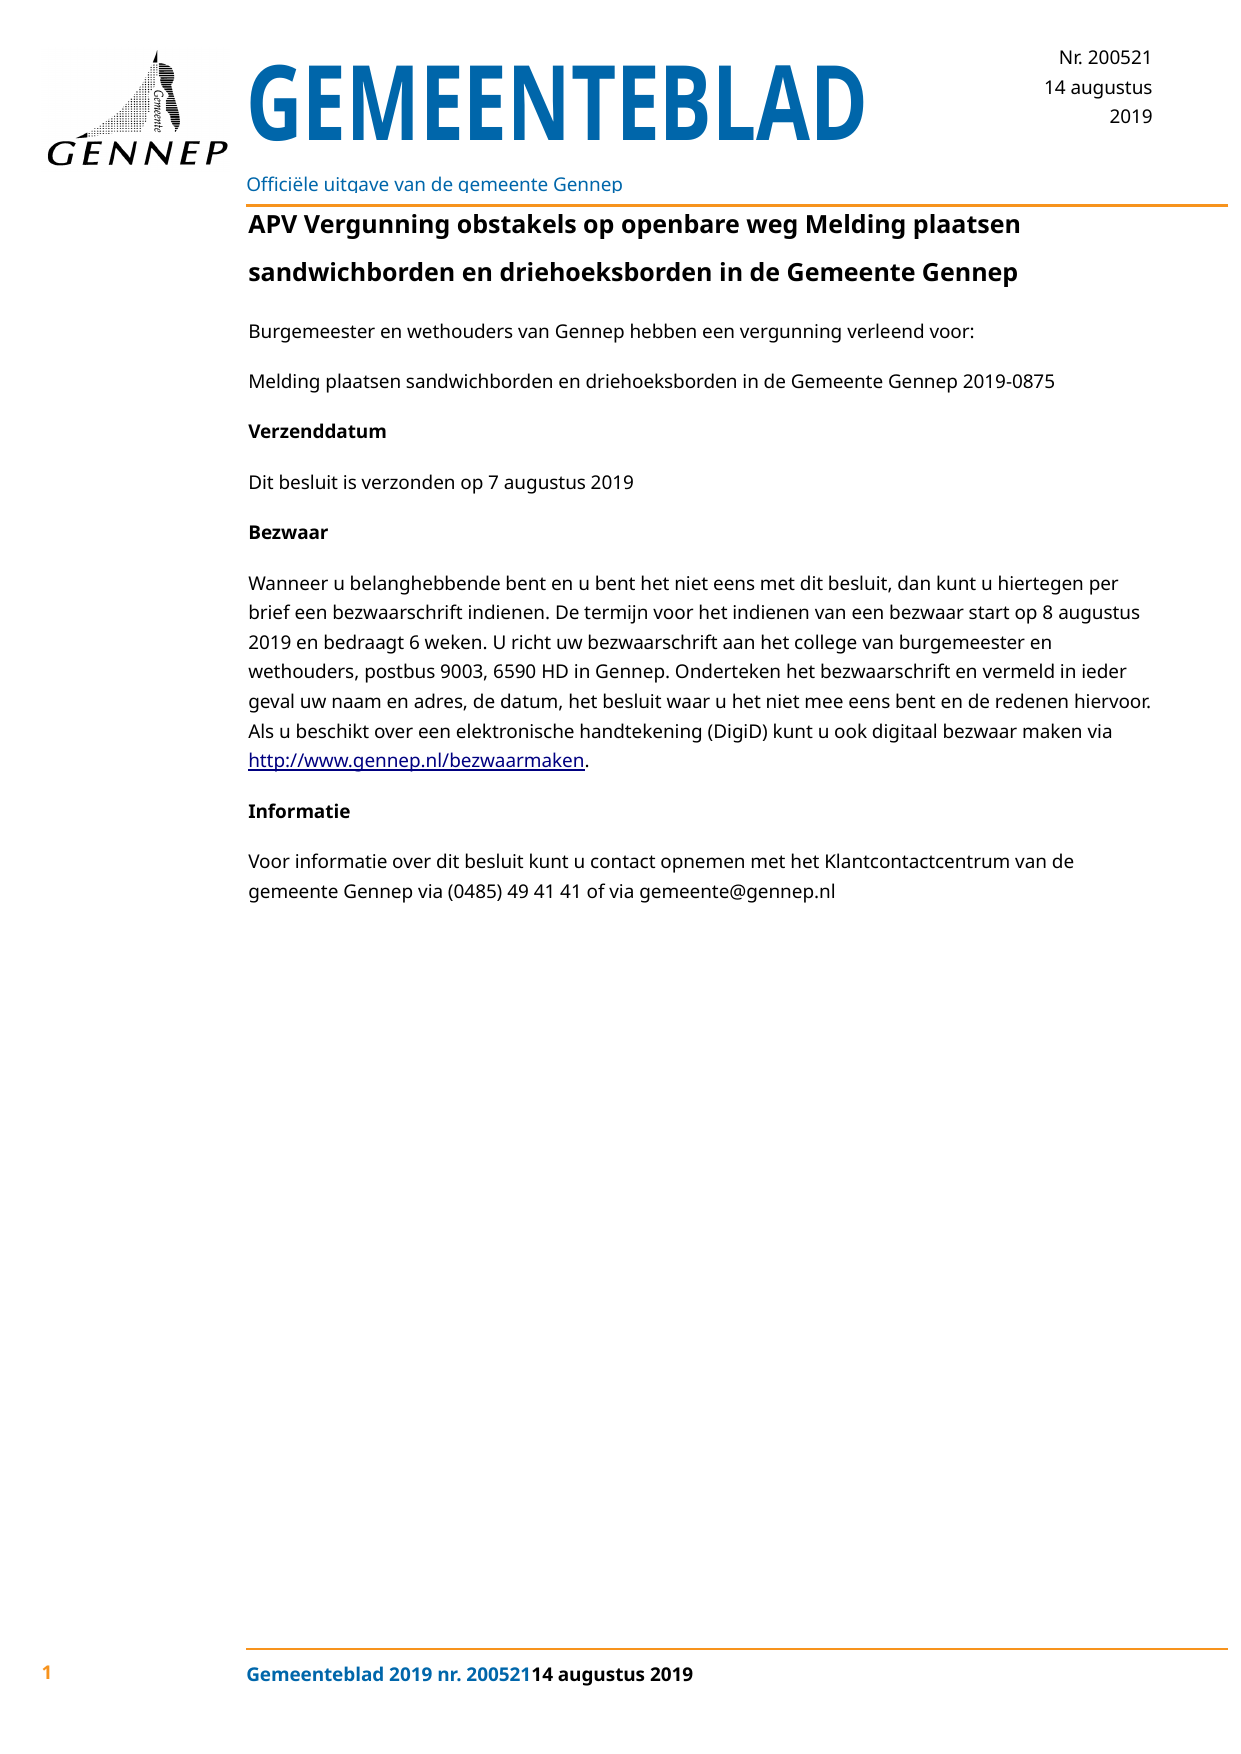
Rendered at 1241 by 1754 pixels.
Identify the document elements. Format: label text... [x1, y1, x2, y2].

text Verzenddatum [248, 419, 1152, 444]
text Voor informatie over dit besluit kunt u contact opnemen met het Klantcontactcentrum van de gemeente Gennep via (0485) 49 41 41 of via gemeente@gennep.nl [248, 848, 1152, 904]
text Burgemeester en wethouders van Gennep hebben een vergunning verleend voor: [248, 318, 1152, 344]
text Bezwaar [248, 519, 1152, 545]
picture [41, 47, 231, 172]
text Melding plaatsen sandwichborden en driehoeksborden in de Gemeente Gennep 2019-0875 [248, 368, 1152, 394]
text Dit besluit is verzonden op 7 augustus 2019 [248, 469, 1152, 495]
text Informatie [248, 798, 1152, 824]
text APV Vergunning obstakels op openbare weg Melding plaatsen sandwichborden en driehoeksborden in de Gemeente Gennep [248, 207, 1152, 288]
text Wanneer u belanghebbende bent en u bent het niet eens met dit besluit, dan kunt u hiertegen per brief een bezwaarschrift indienen. De termijn voor het indienen van een bezwaar start op 8 augustus 2019 en bedraagt 6 weken. U richt uw bezwaarschrift aan het college van burgemeester en wethouders, postbus 9003, 6590 HD in Gennep. Onderteken het bezwaarschrift en vermeld in ieder geval uw naam en adres, de datum, het besluit waar u het niet mee eens bent en de redenen hiervoor. Als u beschikt over een elektronische handtekening (DigiD) kunt u ook digitaal bezwaar maken via http://www.gennep.nl/bezwaarmaken. [248, 570, 1152, 773]
